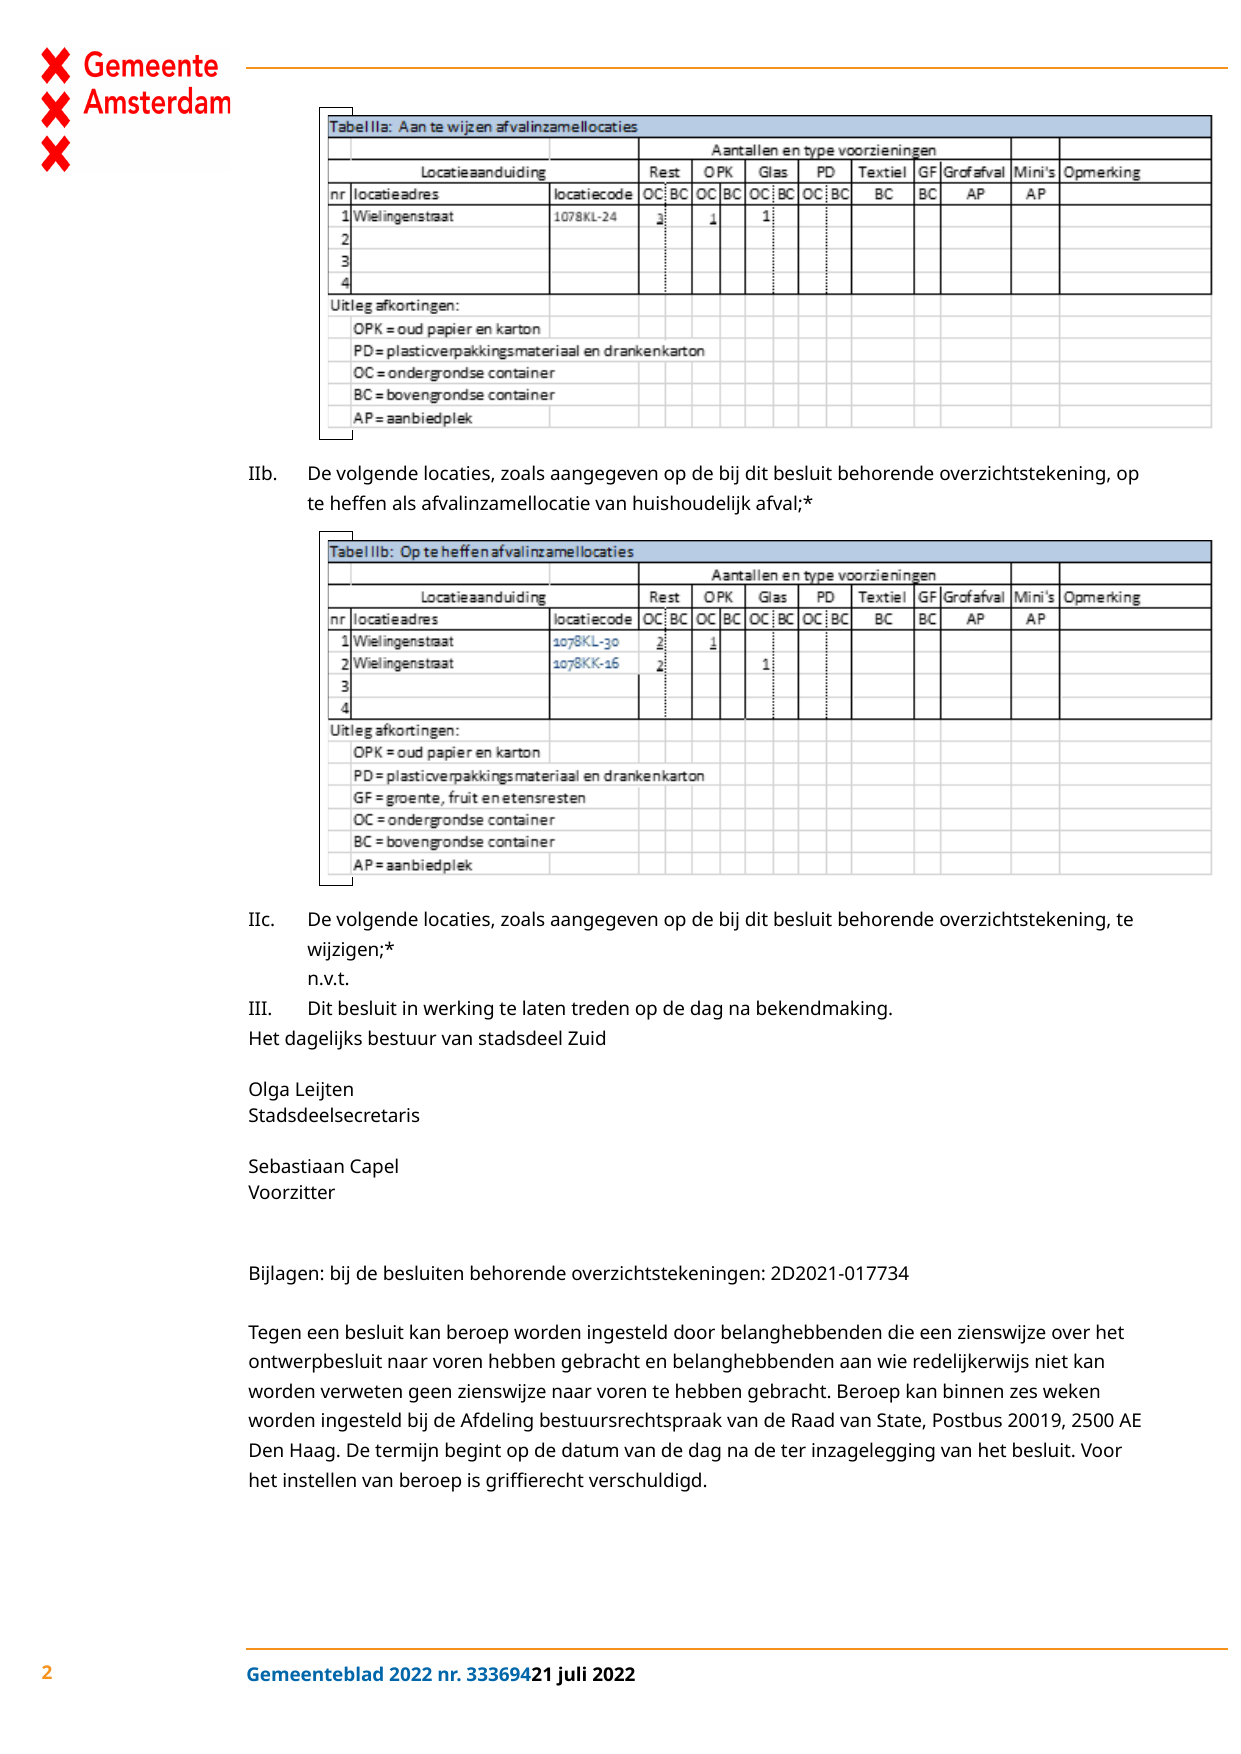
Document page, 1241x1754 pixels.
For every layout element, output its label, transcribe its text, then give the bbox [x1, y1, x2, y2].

list Dit besluit in werking te laten treden op de dag na bekendmaking. [248, 995, 1152, 1021]
text Olga Leijten [248, 1076, 1152, 1102]
text Bijlagen: bij de besluiten behorende overzichtstekeningen: 2D2021-017734 [248, 1260, 1152, 1286]
text Het dagelijks bestuur van stadsdeel Zuid [248, 1025, 1152, 1051]
text Voorzitter [248, 1179, 1152, 1205]
picture [41, 47, 231, 172]
text Stadsdeelsecretaris [248, 1102, 1152, 1128]
list n.v.t. [248, 966, 1152, 991]
list De volgende locaties, zoals aangegeven op de bij dit besluit behorende overzichtstekening, op te heffen als afvalinzamellocatie van huishoudelijk afval;* [248, 460, 1152, 515]
list De volgende locaties, zoals aangegeven op de bij dit besluit behorende overzichtstekening, te wijzigen;* [248, 906, 1152, 962]
picture [327, 540, 1214, 877]
picture [327, 115, 1214, 430]
text Sebastiaan Capel [248, 1153, 1152, 1179]
text Tegen een besluit kan beroep worden ingesteld door belanghebbenden die een zienswijze over het ontwerpbesluit naar voren hebben gebracht en belanghebbenden aan wie redelijkerwijs niet kan worden verweten geen zienswijze naar voren te hebben gebracht. Beroep kan binnen zes weken worden ingesteld bij de Afdeling bestuursrechtspraak van de Raad van State, Postbus 20019, 2500 AE Den Haag. De termijn begint op de datum van de dag na de ter inzagelegging van het besluit. Voor het instellen van beroep is griffierecht verschuldigd. [248, 1319, 1152, 1493]
